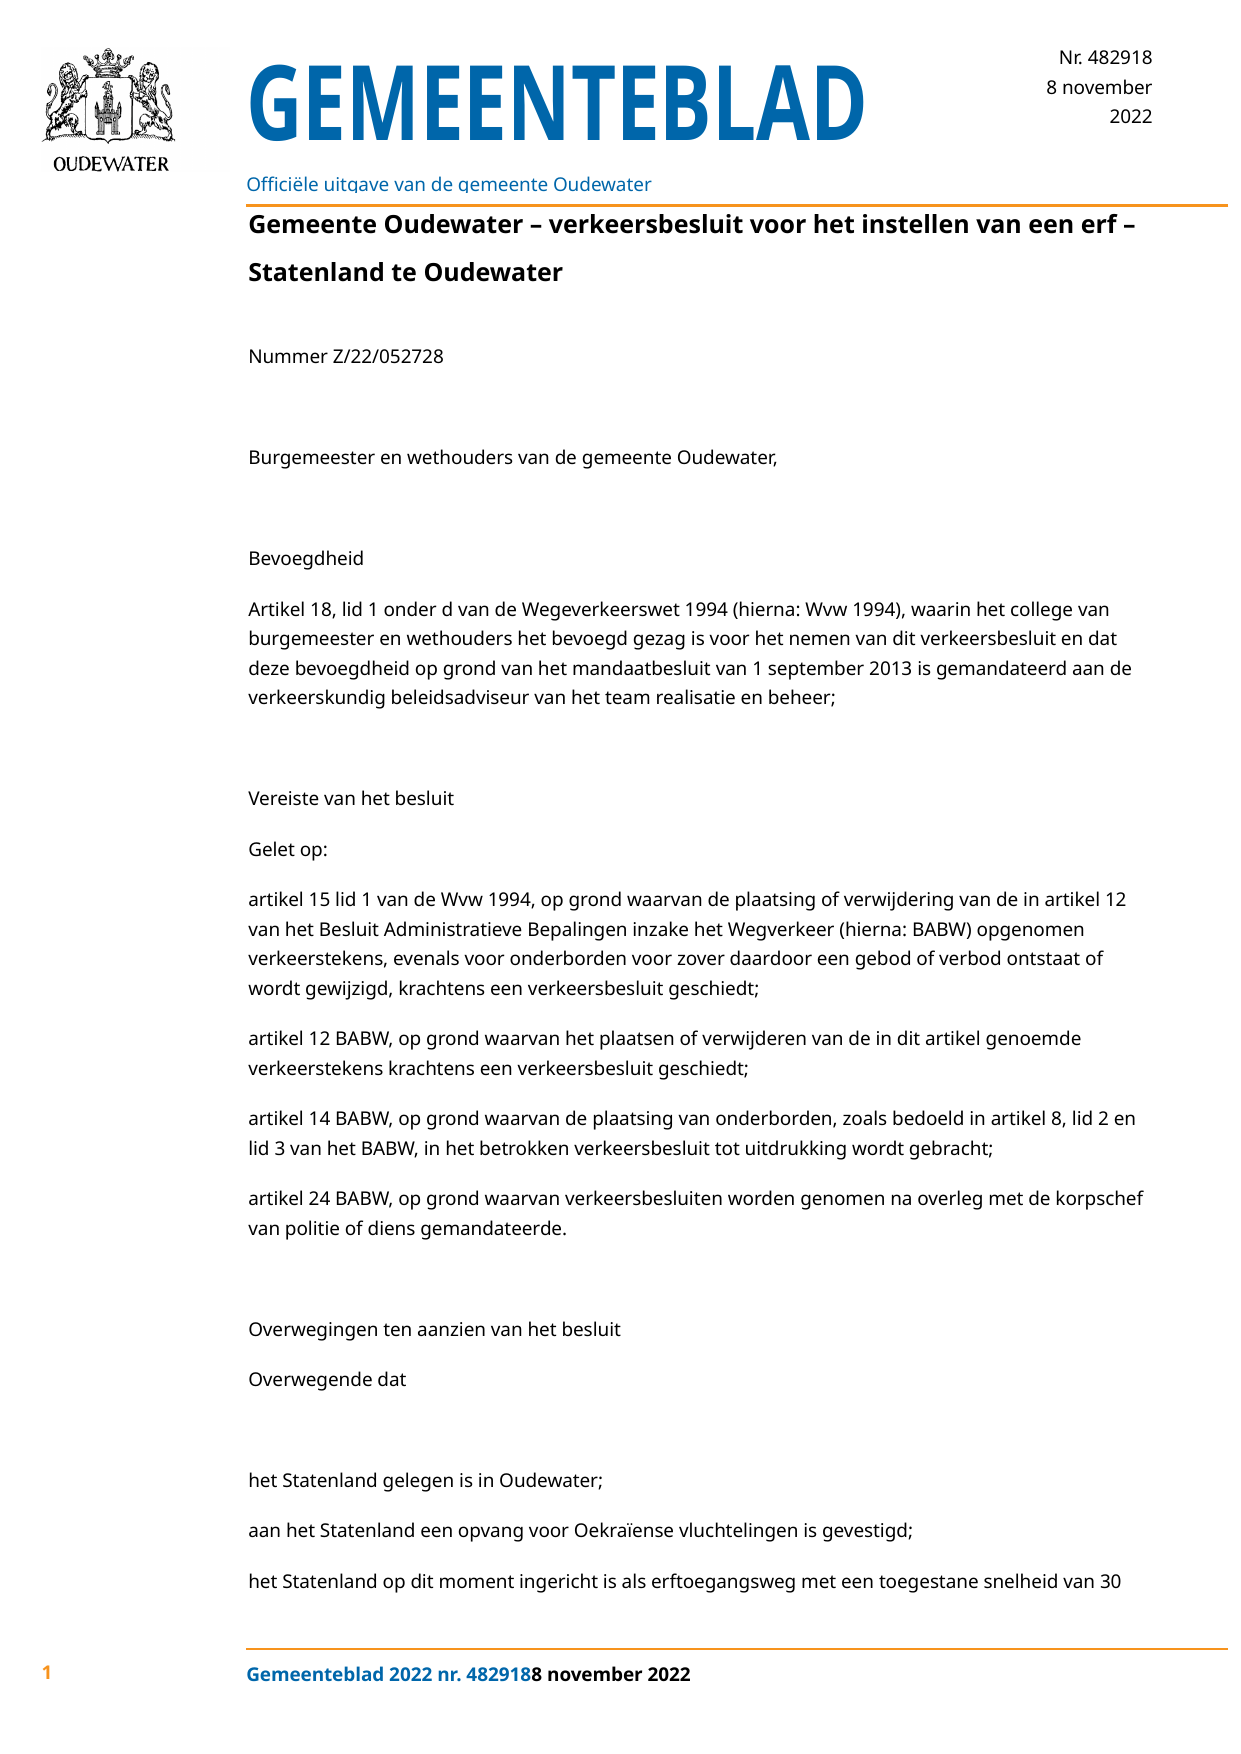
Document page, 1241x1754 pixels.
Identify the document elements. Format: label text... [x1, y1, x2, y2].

text artikel 12 BABW, op grond waarvan het plaatsen of verwijderen van de in dit artikel genoemde verkeerstekens krachtens een verkeersbesluit geschiedt; [248, 1025, 1152, 1081]
text Gemeente Oudewater – verkeersbesluit voor het instellen van een erf – Statenland te Oudewater [248, 207, 1152, 288]
text aan het Statenland een opvang voor Oekraïense vluchtelingen is gevestigd; [248, 1517, 1152, 1543]
text artikel 14 BABW, op grond waarvan de plaatsing van onderborden, zoals bedoeld in artikel 8, lid 2 en lid 3 van het BABW, in het betrokken verkeersbesluit tot uitdrukking wordt gebracht; [248, 1105, 1152, 1161]
text Gelet op: [248, 836, 1152, 861]
text het Statenland op dit moment ingericht is als erftoegangsweg met een toegestane snelheid van 30 [248, 1568, 1152, 1593]
text Burgemeester en wethouders van de gemeente Oudewater, [248, 444, 1152, 470]
text Overwegende dat [248, 1366, 1152, 1392]
text Bevoegdheid [248, 545, 1152, 571]
picture [41, 47, 231, 172]
text artikel 24 BABW, op grond waarvan verkeersbesluiten worden genomen na overleg met de korpschef van politie of diens gemandateerde. [248, 1185, 1152, 1241]
text Nummer Z/22/052728 [248, 344, 1152, 369]
text het Statenland gelegen is in Oudewater; [248, 1467, 1152, 1493]
text Overwegingen ten aanzien van het besluit [248, 1316, 1152, 1341]
text Artikel 18, lid 1 onder d van de Wegeverkeerswet 1994 (hierna: Wvw 1994), waarin het college van burgemeester en wethouders het bevoegd gezag is voor het nemen van dit verkeersbesluit en dat deze bevoegdheid op grond van het mandaatbesluit van 1 september 2013 is gemandateerd aan de verkeerskundig beleidsadviseur van het team realisatie en beheer; [248, 596, 1152, 710]
text artikel 15 lid 1 van de Wvw 1994, op grond waarvan de plaatsing of verwijdering van de in artikel 12 van het Besluit Administratieve Bepalingen inzake het Wegverkeer (hierna: BABW) opgenomen verkeerstekens, evenals voor onderborden voor zover daardoor een gebod of verbod ontstaat of wordt gewijzigd, krachtens een verkeersbesluit geschiedt; [248, 886, 1152, 1001]
text Vereiste van het besluit [248, 785, 1152, 811]
